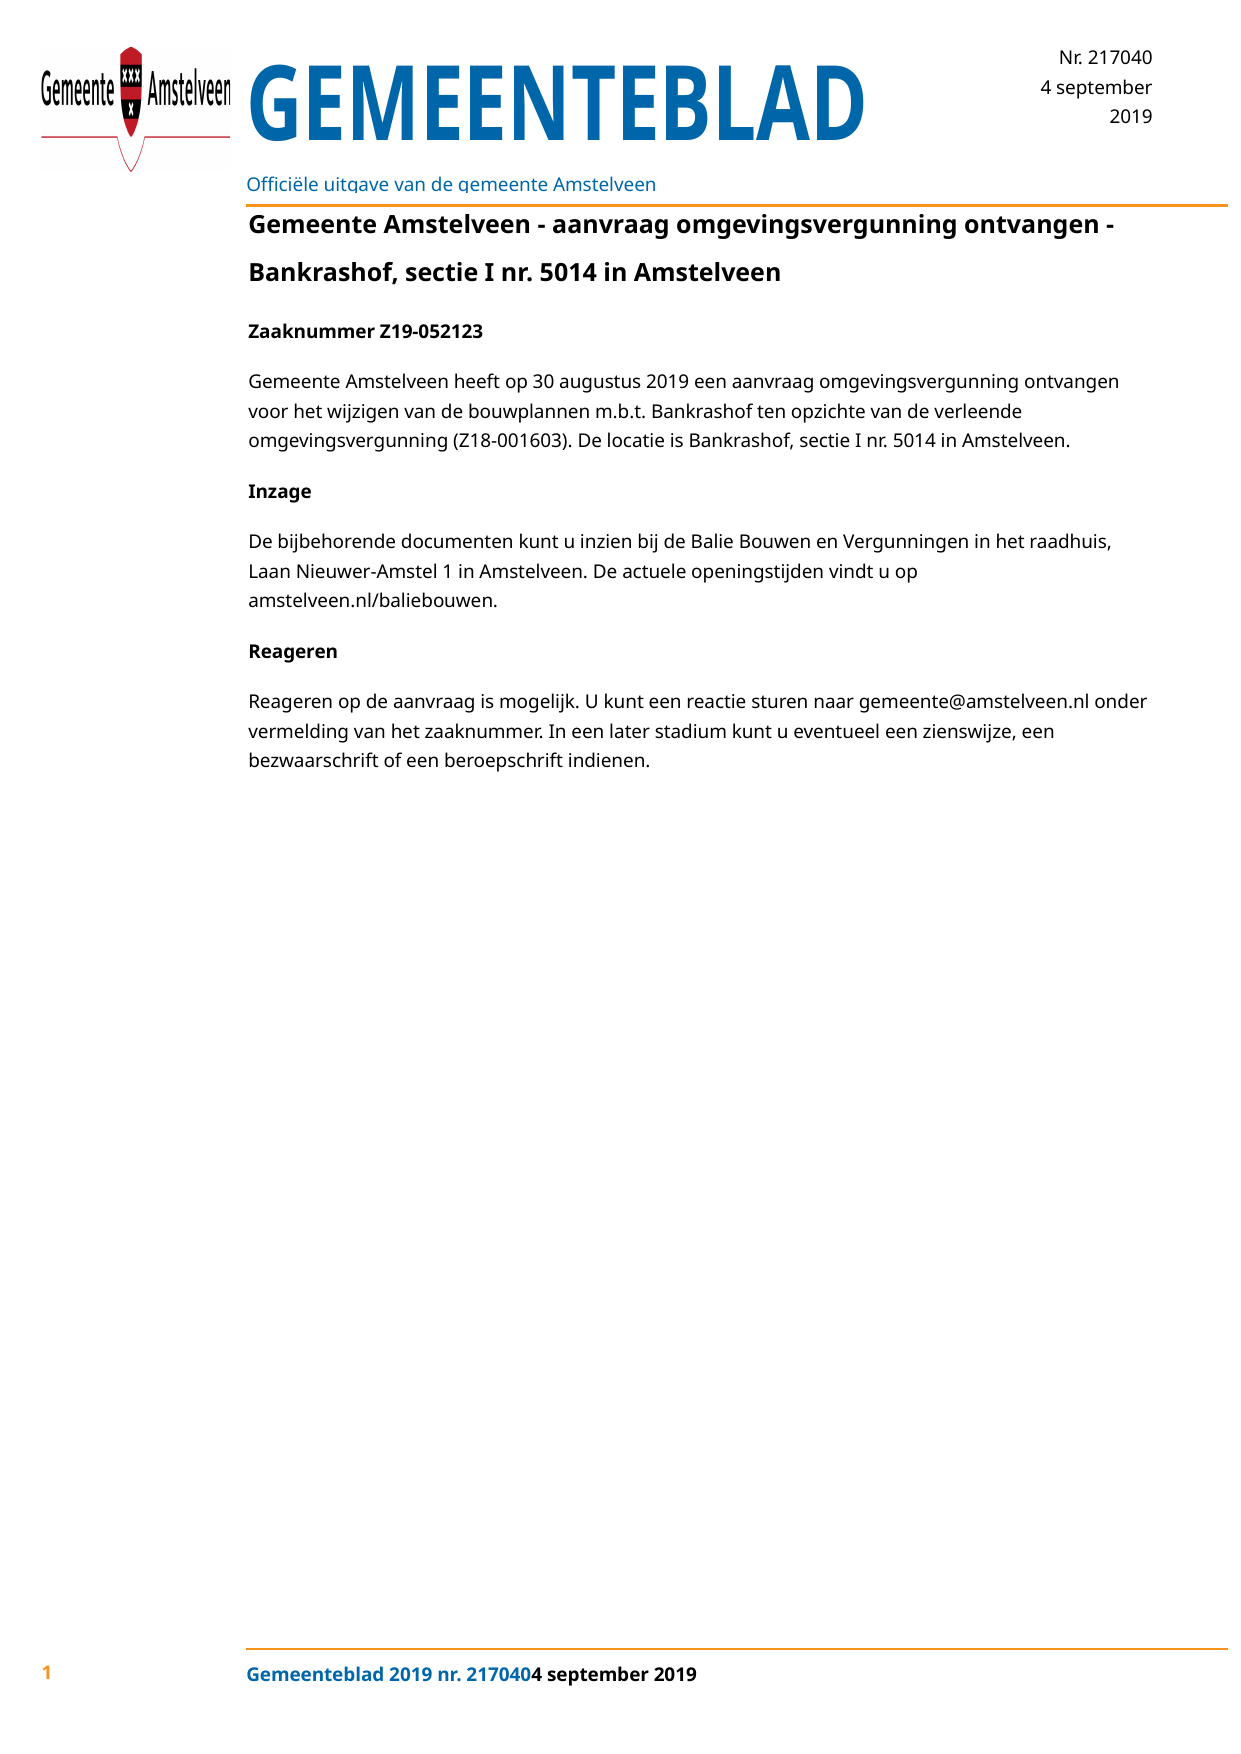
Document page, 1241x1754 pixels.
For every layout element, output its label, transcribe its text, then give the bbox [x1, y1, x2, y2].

text Reageren [248, 638, 1152, 664]
picture [41, 47, 231, 172]
text Gemeente Amstelveen - aanvraag omgevingsvergunning ontvangen - Bankrashof, sectie I nr. 5014 in Amstelveen [248, 207, 1152, 288]
text Zaaknummer Z19-052123 [248, 318, 1152, 344]
text De bijbehorende documenten kunt u inzien bij de Balie Bouwen en Vergunningen in het raadhuis, Laan Nieuwer-Amstel 1 in Amstelveen. De actuele openingstijden vindt u op amstelveen.nl/baliebouwen. [248, 528, 1152, 613]
text Reageren op de aanvraag is mogelijk. U kunt een reactie sturen naar gemeente@amstelveen.nl onder vermelding van het zaaknummer. In een later stadium kunt u eventueel een zienswijze, een bezwaarschrift of een beroepschrift indienen. [248, 688, 1152, 773]
text Inzage [248, 478, 1152, 504]
text Gemeente Amstelveen heeft op 30 augustus 2019 een aanvraag omgevingsvergunning ontvangen voor het wijzigen van de bouwplannen m.b.t. Bankrashof ten opzichte van de verleende omgevingsvergunning (Z18-001603). De locatie is Bankrashof, sectie I nr. 5014 in Amstelveen. [248, 368, 1152, 453]
